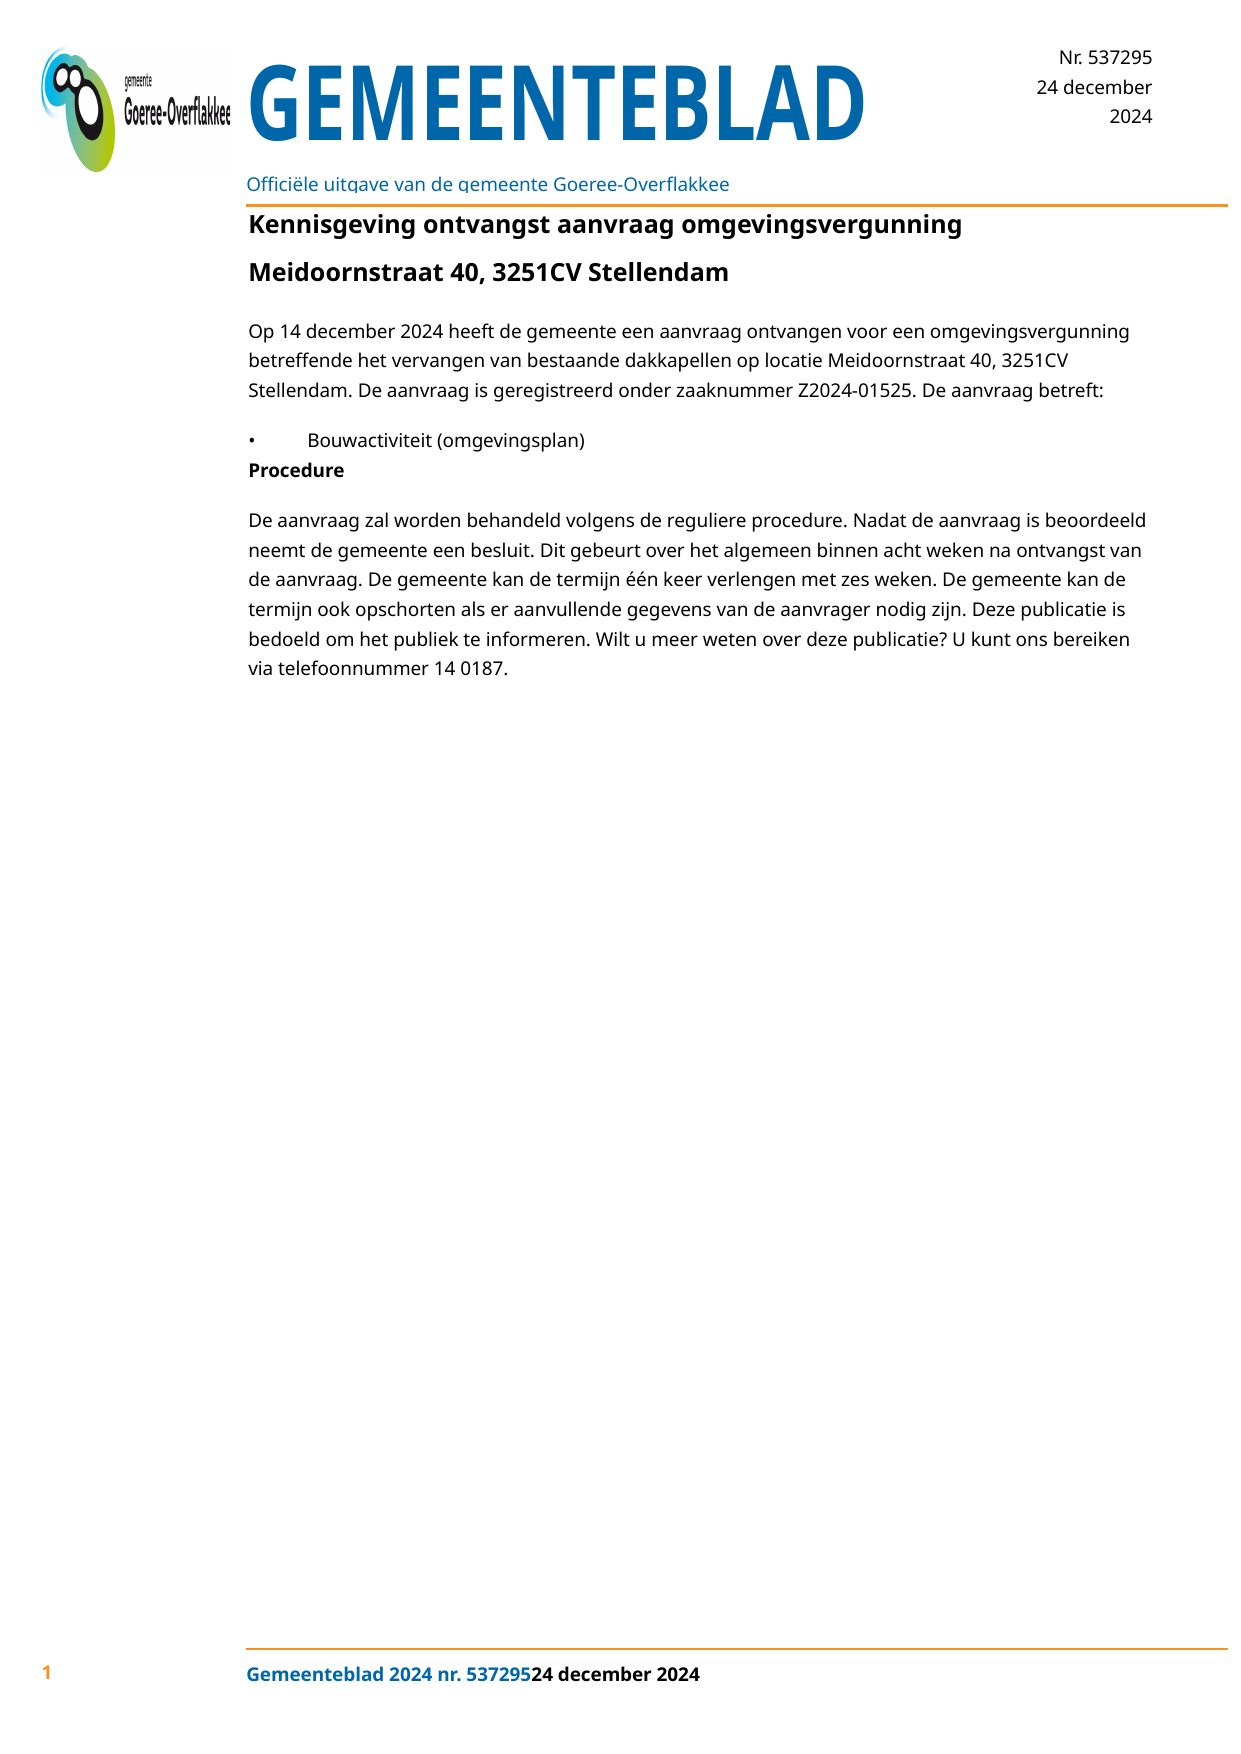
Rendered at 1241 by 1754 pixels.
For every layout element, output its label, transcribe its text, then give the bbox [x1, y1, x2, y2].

list Bouwactiviteit (omgevingsplan) [248, 427, 1152, 453]
text Procedure [248, 457, 1152, 483]
text De aanvraag zal worden behandeld volgens de reguliere procedure. Nadat de aanvraag is beoordeeld neemt de gemeente een besluit. Dit gebeurt over het algemeen binnen acht weken na ontvangst van de aanvraag. De gemeente kan de termijn één keer verlengen met zes weken. De gemeente kan de termijn ook opschorten als er aanvullende gegevens van de aanvrager nodig zijn. Deze publicatie is bedoeld om het publiek te informeren. Wilt u meer weten over deze publicatie? U kunt ons bereiken via telefoonnummer 14 0187. [248, 507, 1152, 681]
picture [41, 47, 231, 172]
text Op 14 december 2024 heeft de gemeente een aanvraag ontvangen voor een omgevingsvergunning betreffende het vervangen van bestaande dakkapellen op locatie Meidoornstraat 40, 3251CV Stellendam. De aanvraag is geregistreerd onder zaaknummer Z2024-01525. De aanvraag betreft: [248, 318, 1152, 403]
text Kennisgeving ontvangst aanvraag omgevingsvergunning Meidoornstraat 40, 3251CV Stellendam [248, 207, 1152, 288]
